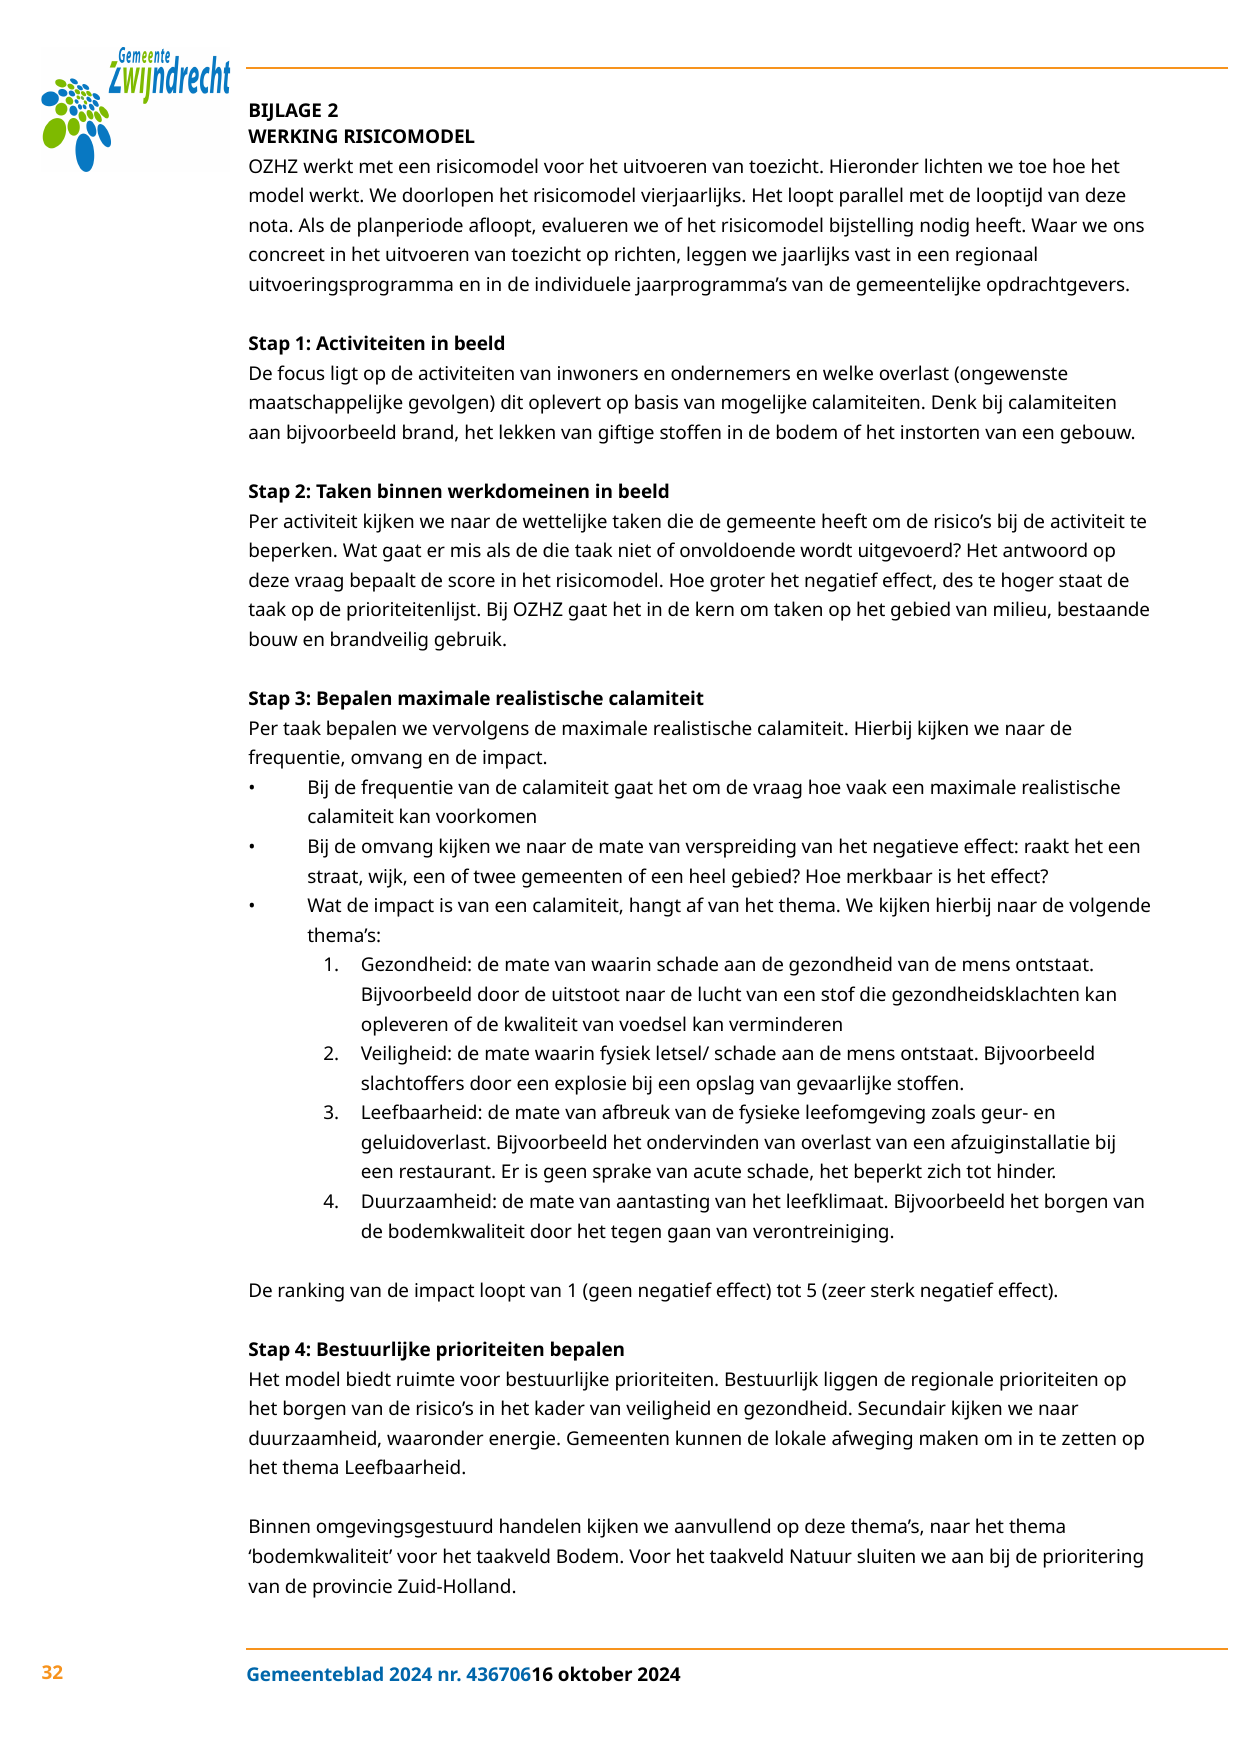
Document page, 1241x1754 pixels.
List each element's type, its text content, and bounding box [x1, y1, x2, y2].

text Binnen omgevingsgestuurd handelen kijken we aanvullend op deze thema’s, naar het thema ‘bodemkwaliteit’ voor het taakveld Bodem. Voor het taakveld Natuur sluiten we aan bij de prioritering van de provincie Zuid-Holland. [248, 1514, 1152, 1599]
list Gezondheid: de mate van waarin schade aan de gezondheid van de mens ontstaat. Bijvoorbeeld door de uitstoot naar de lucht van een stof die gezondheidsklachten kan opleveren of de kwaliteit van voedsel kan verminderen [323, 952, 1152, 1037]
text Stap 2: Taken binnen werkdomeinen in beeld [248, 478, 1152, 504]
list Veiligheid: de mate waarin fysiek letsel/ schade aan de mens ontstaat. Bijvoorbeeld slachtoffers door een explosie bij een opslag van gevaarlijke stoffen. [323, 1040, 1152, 1096]
list Duurzaamheid: de mate van aantasting van het leefklimaat. Bijvoorbeeld het borgen van de bodemkwaliteit door het tegen gaan van verontreiniging. [323, 1188, 1152, 1244]
list Leefbaarheid: de mate van afbreuk van de fysieke leefomgeving zoals geur- en geluidoverlast. Bijvoorbeeld het ondervinden van overlast van een afzuiginstallatie bij een restaurant. Er is geen sprake van acute schade, het beperkt zich tot hinder. [323, 1099, 1152, 1184]
text WERKING RISICOMODEL [248, 123, 1152, 149]
text OZHZ werkt met een risicomodel voor het uitvoeren van toezicht. Hieronder lichten we toe hoe het model werkt. We doorlopen het risicomodel vierjaarlijks. Het loopt parallel met de looptijd van deze nota. Als de planperiode afloopt, evalueren we of het risicomodel bijstelling nodig heeft. Waar we ons concreet in het uitvoeren van toezicht op richten, leggen we jaarlijks vast in een regionaal uitvoeringsprogramma en in de individuele jaarprogramma’s van de gemeentelijke opdrachtgevers. [248, 153, 1152, 297]
text Het model biedt ruimte voor bestuurlijke prioriteiten. Bestuurlijk liggen de regionale prioriteiten op het borgen van de risico’s in het kader van veiligheid en gezondheid. Secundair kijken we naar duurzaamheid, waaronder energie. Gemeenten kunnen de lokale afweging maken om in te zetten op het thema Leefbaarheid. [248, 1366, 1152, 1480]
text Per activiteit kijken we naar de wettelijke taken die de gemeente heeft om de risico’s bij de activiteit te beperken. Wat gaat er mis als de die taak niet of onvoldoende wordt uitgevoerd? Het antwoord op deze vraag bepaalt de score in het risicomodel. Hoe groter het negatief effect, des te hoger staat de taak op de prioriteitenlijst. Bij OZHZ gaat het in de kern om taken op het gebied van milieu, bestaande bouw en brandveilig gebruik. [248, 508, 1152, 652]
list Bij de omvang kijken we naar de mate van verspreiding van het negatieve effect: raakt het een straat, wijk, een of twee gemeenten of een heel gebied? Hoe merkbaar is het effect? [248, 833, 1152, 889]
text De focus ligt op de activiteiten van inwoners en ondernemers en welke overlast (ongewenste maatschappelijke gevolgen) dit oplevert op basis van mogelijke calamiteiten. Denk bij calamiteiten aan bijvoorbeeld brand, het lekken van giftige stoffen in de bodem of het instorten van een gebouw. [248, 360, 1152, 445]
list Wat de impact is van een calamiteit, hangt af van het thema. We kijken hierbij naar de volgende thema’s: [248, 892, 1152, 948]
picture [41, 47, 231, 172]
text Stap 1: Activiteiten in beeld [248, 330, 1152, 356]
text Per taak bepalen we vervolgens de maximale realistische calamiteit. Hierbij kijken we naar de frequentie, omvang en de impact. [248, 715, 1152, 770]
text De ranking van de impact loopt van 1 (geen negatief effect) tot 5 (zeer sterk negatief effect). [248, 1277, 1152, 1303]
list Bij de frequentie van de calamiteit gaat het om de vraag hoe vaak een maximale realistische calamiteit kan voorkomen [248, 774, 1152, 829]
text Stap 3: Bepalen maximale realistische calamiteit [248, 685, 1152, 711]
text BIJLAGE 2 [248, 95, 1152, 123]
text Stap 4: Bestuurlijke prioriteiten bepalen [248, 1336, 1152, 1362]
